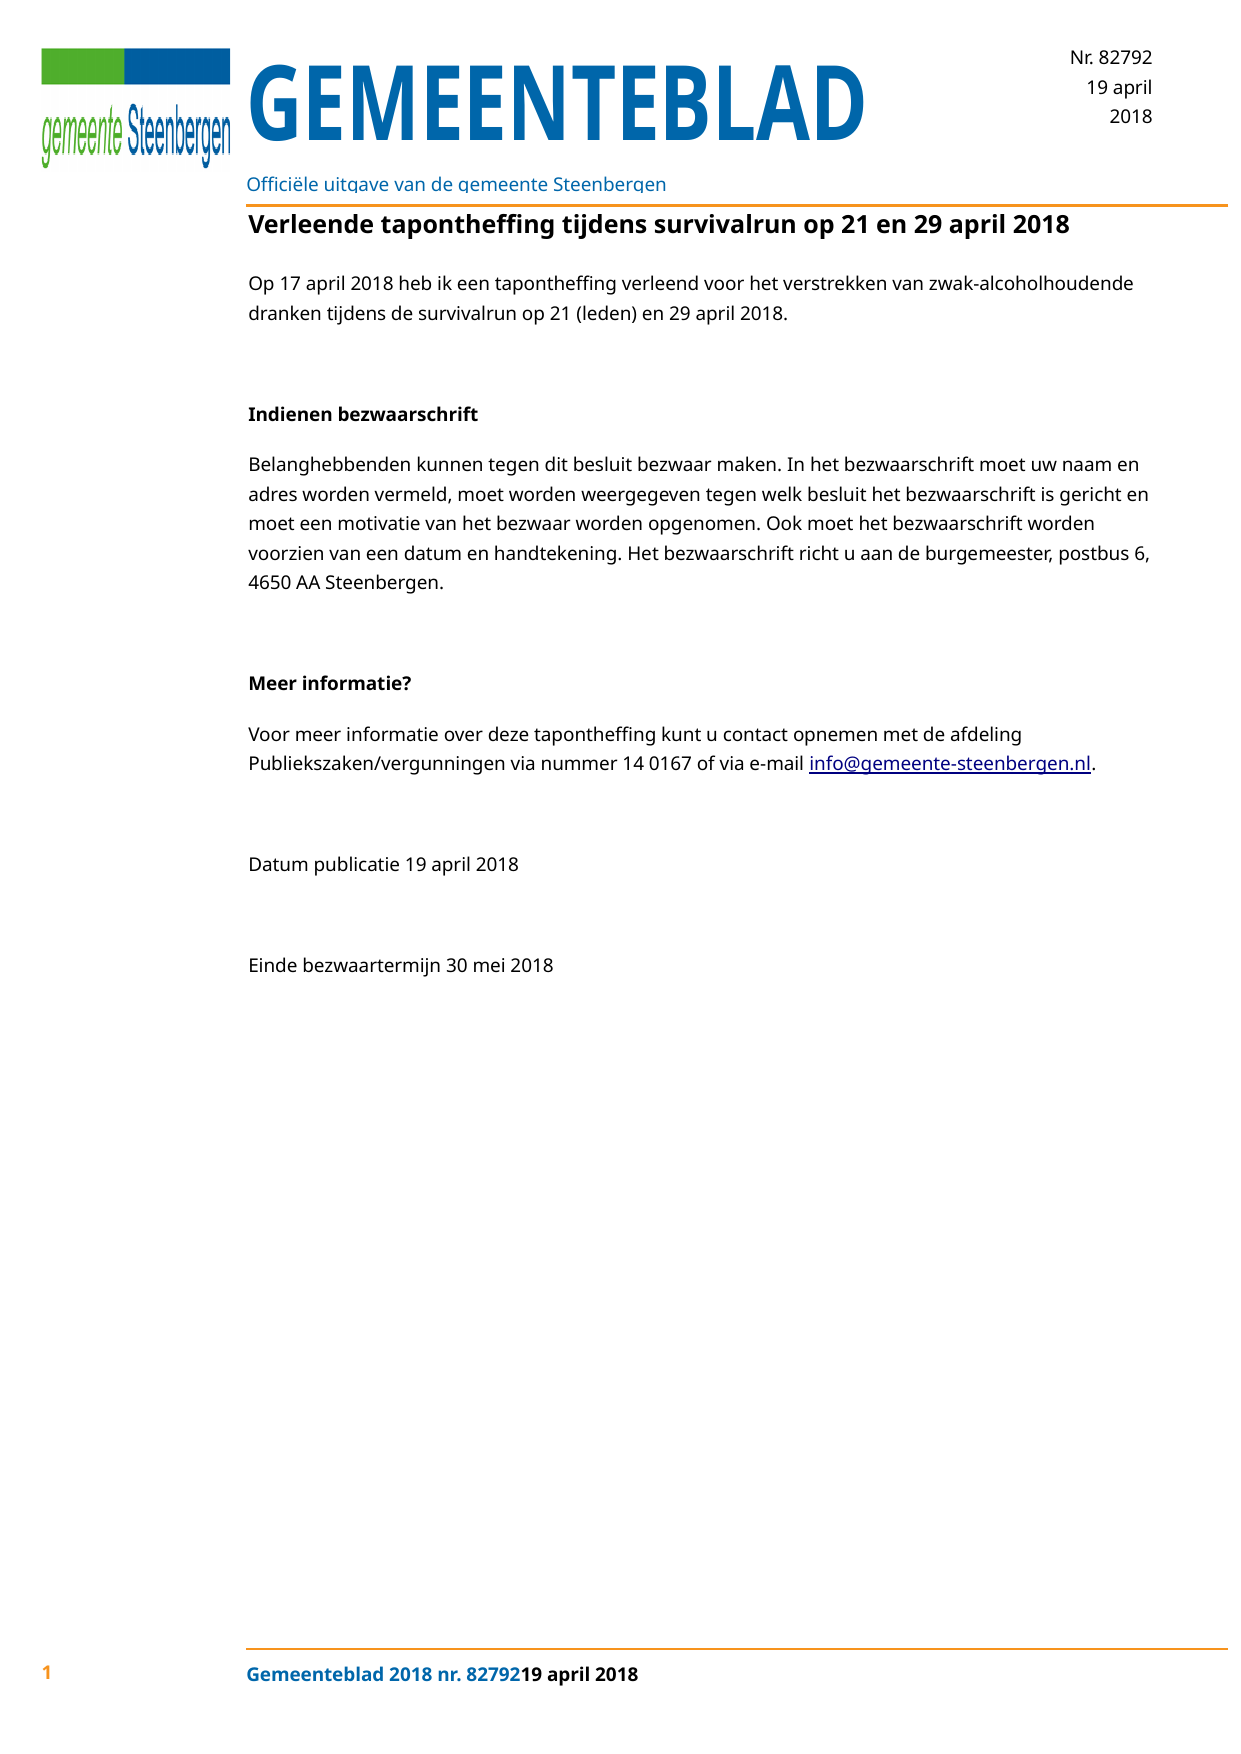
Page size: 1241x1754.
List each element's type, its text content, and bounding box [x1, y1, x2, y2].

picture [41, 47, 231, 172]
text Op 17 april 2018 heb ik een tapontheffing verleend voor het verstrekken van zwak-alcoholhoudende dranken tijdens de survivalrun op 21 (leden) en 29 april 2018. [248, 270, 1152, 326]
text Einde bezwaartermijn 30 mei 2018 [248, 952, 1152, 978]
text Verleende tapontheffing tijdens survivalrun op 21 en 29 april 2018 [248, 207, 1152, 241]
text Voor meer informatie over deze tapontheffing kunt u contact opnemen met de afdeling Publiekszaken/vergunningen via nummer 14 0167 of via e-mail info@gemeente-steenbergen.nl. [248, 721, 1152, 776]
text Datum publicatie 19 april 2018 [248, 851, 1152, 877]
text Indienen bezwaarschrift [248, 401, 1152, 426]
text Meer informatie? [248, 670, 1152, 696]
text Belanghebbenden kunnen tegen dit besluit bezwaar maken. In het bezwaarschrift moet uw naam en adres worden vermeld, moet worden weergegeven tegen welk besluit het bezwaarschrift is gericht en moet een motivatie van het bezwaar worden opgenomen. Ook moet het bezwaarschrift worden voorzien van een datum en handtekening. Het bezwaarschrift richt u aan de burgemeester, postbus 6, 4650 AA Steenbergen. [248, 451, 1152, 595]
